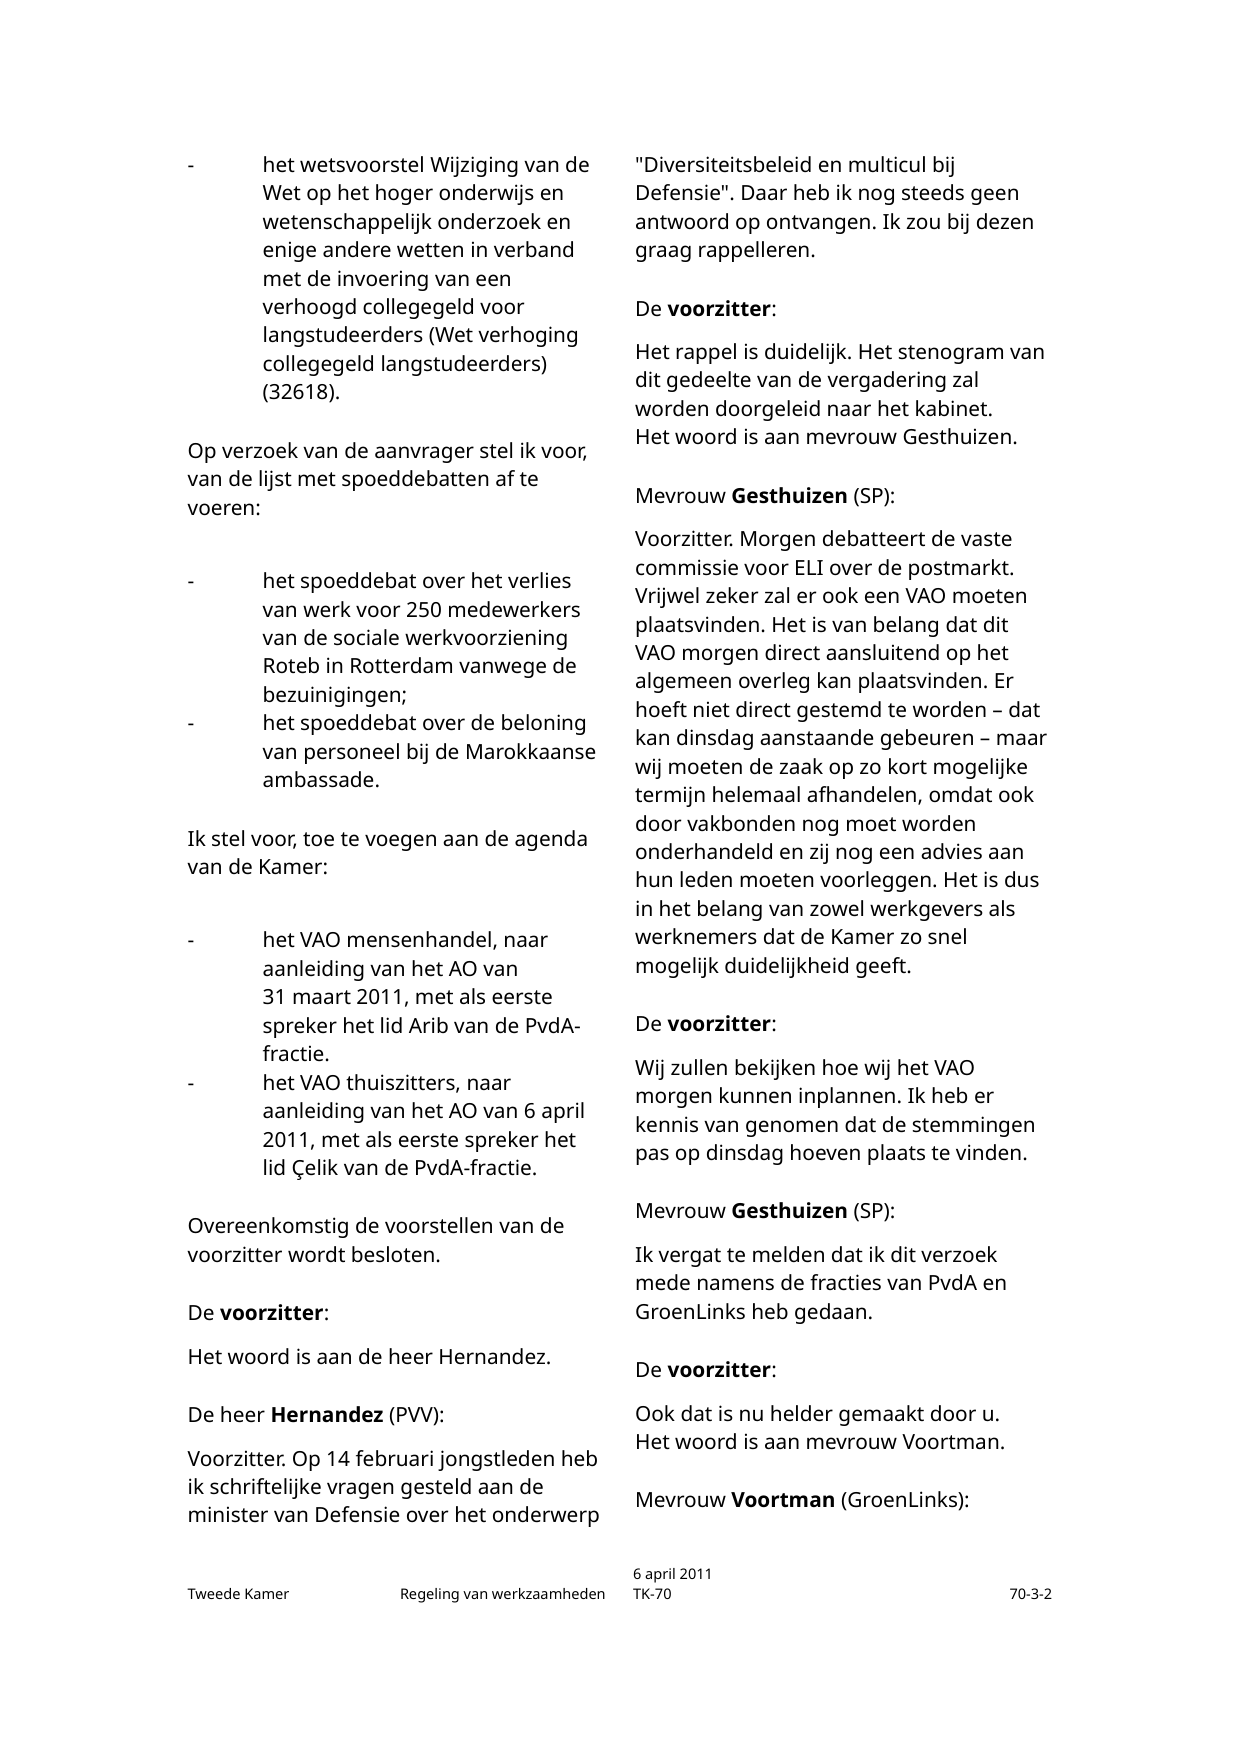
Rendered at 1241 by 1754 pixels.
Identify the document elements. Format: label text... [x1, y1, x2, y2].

text Het woord is aan mevrouw Gesthuizen. [635, 422, 1053, 451]
text Voorzitter. Morgen debatteert de vaste commissie voor ELI over de postmarkt. Vrijwel zeker zal er ook een VAO moeten plaatsvinden. Het is van belang dat dit VAO morgen direct aansluitend op het algemeen overleg kan plaatsvinden. Er hoeft niet direct gestemd te worden – dat kan dinsdag aanstaande gebeuren – maar wij moeten de zaak op zo kort mogelijke termijn helemaal afhandelen, omdat ook door vakbonden nog moet worden onderhandeld en zij nog een advies aan hun leden moeten voorleggen. Het is dus in het belang van zowel werkgevers als werknemers dat de Kamer zo snel mogelijk duidelijkheid geeft. [635, 524, 1053, 979]
list het wetsvoorstel Wijziging van de Wet op het hoger onderwijs en wetenschappelijk onderzoek en enige andere wetten in verband met de invoering van een verhoogd collegegeld voor langstudeerders (Wet verhoging collegegeld langstudeerders) (32618). [187, 150, 605, 406]
text De voorzitter: [635, 294, 1053, 322]
list het VAO thuiszitters, naar aanleiding van het AO van 6 april 2011, met als eerste spreker het lid Çelik van de PvdA-fractie. [187, 1068, 605, 1182]
text "Diversiteitsbeleid en multicul bij Defensie". Daar heb ik nog steeds geen antwoord op ontvangen. Ik zou bij dezen graag rappelleren. [635, 150, 1053, 264]
text Mevrouw Gesthuizen (SP): [635, 481, 1053, 509]
text Overeenkomstig de voorstellen van de voorzitter wordt besloten. [187, 1212, 605, 1268]
text Wij zullen bekijken hoe wij het VAO morgen kunnen inplannen. Ik heb er kennis van genomen dat de stemmingen pas op dinsdag hoeven plaats te vinden. [635, 1053, 1053, 1167]
list het spoeddebat over de beloning van personeel bij de Marokkaanse ambassade. [187, 708, 605, 794]
text Op verzoek van de aanvrager stel ik voor, van de lijst met spoeddebatten af te voeren: [187, 436, 605, 521]
text De voorzitter: [635, 1009, 1053, 1038]
text Het woord is aan de heer Hernandez. [187, 1342, 605, 1370]
text Ik stel voor, toe te voegen aan de agenda van de Kamer: [187, 824, 605, 881]
list het spoeddebat over het verlies van werk voor 250 medewerkers van de sociale werkvoorziening Roteb in Rotterdam vanwege de bezuinigingen; [187, 566, 605, 708]
text Ik vergat te melden dat ik dit verzoek mede namens de fracties van PvdA en GroenLinks heb gedaan. [635, 1240, 1053, 1325]
text Ook dat is nu helder gemaakt door u. [635, 1399, 1053, 1427]
text De voorzitter: [187, 1298, 605, 1327]
text De heer Hernandez (PVV): [187, 1400, 605, 1429]
list het VAO mensenhandel, naar aanleiding van het AO van 31 maart 2011, met als eerste spreker het lid Arib van de PvdA-fractie. [187, 926, 605, 1068]
text Het woord is aan mevrouw Voortman. [635, 1427, 1053, 1456]
text De voorzitter: [635, 1355, 1053, 1384]
text Voorzitter. Op 14 februari jongstleden heb ik schriftelijke vragen gesteld aan de minister van Defensie over het onderwerp [187, 1444, 605, 1529]
text Het rappel is duidelijk. Het stenogram van dit gedeelte van de vergadering zal worden doorgeleid naar het kabinet. [635, 337, 1053, 422]
text Mevrouw Voortman (GroenLinks): [635, 1486, 1053, 1514]
text Mevrouw Gesthuizen (SP): [635, 1197, 1053, 1225]
